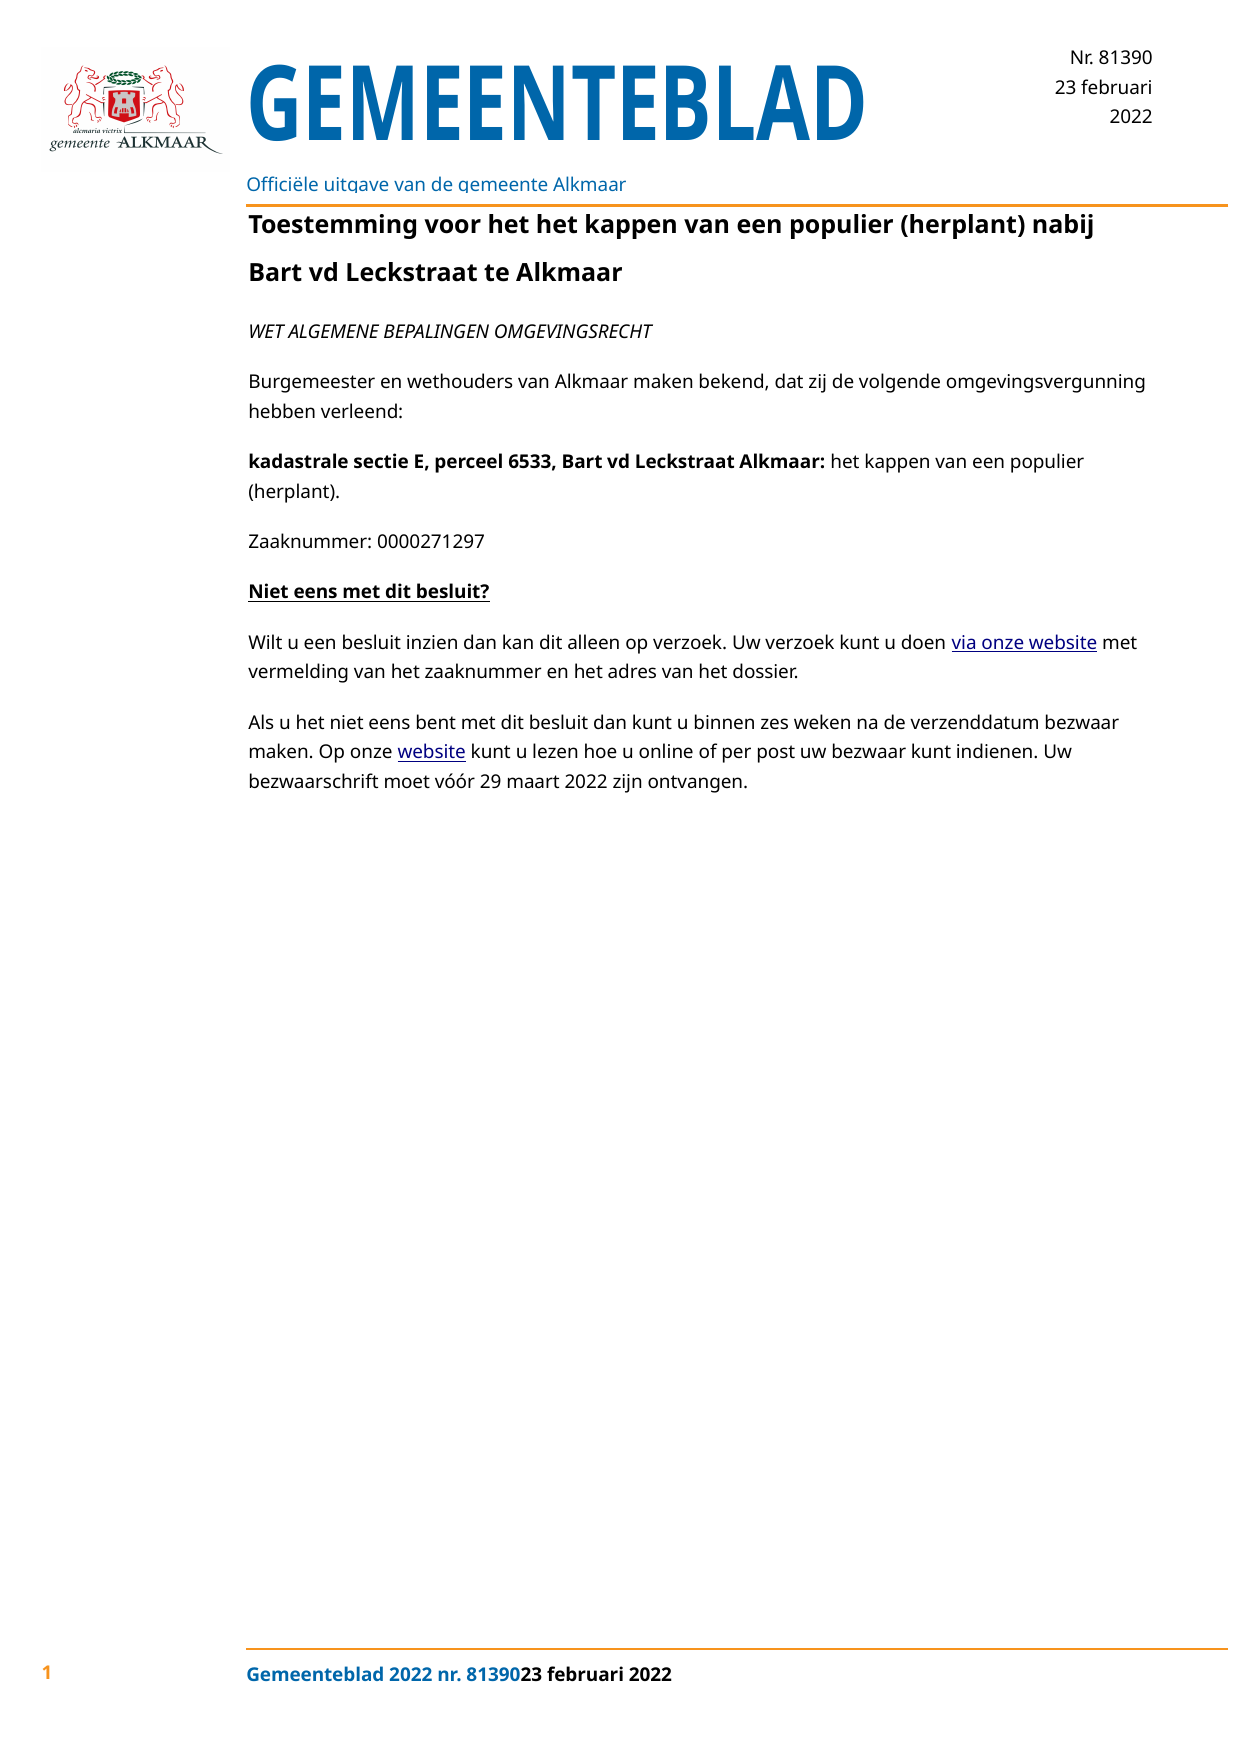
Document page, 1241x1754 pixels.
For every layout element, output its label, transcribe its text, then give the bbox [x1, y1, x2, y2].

text WET ALGEMENE BEPALINGEN OMGEVINGSRECHT [248, 318, 1152, 344]
text Burgemeester en wethouders van Alkmaar maken bekend, dat zij de volgende omgevingsvergunning hebben verleend: [248, 368, 1152, 424]
text Als u het niet eens bent met dit besluit dan kunt u binnen zes weken na de verzenddatum bezwaar maken. Op onze website kunt u lezen hoe u online of per post uw bezwaar kunt indienen. Uw bezwaarschrift moet vóór 29 maart 2022 zijn ontvangen. [248, 709, 1152, 794]
text Wilt u een besluit inzien dan kan dit alleen op verzoek. Uw verzoek kunt u doen via onze website met vermelding van het zaaknummer en het adres van het dossier. [248, 629, 1152, 684]
text kadastrale sectie E, perceel 6533, Bart vd Leckstraat Alkmaar: het kappen van een populier (herplant). [248, 448, 1152, 504]
text Toestemming voor het het kappen van een populier (herplant) nabij Bart vd Leckstraat te Alkmaar [248, 207, 1152, 288]
text Zaaknummer: 0000271297 [248, 528, 1152, 554]
picture [41, 47, 231, 172]
text Niet eens met dit besluit? [248, 579, 1152, 604]
